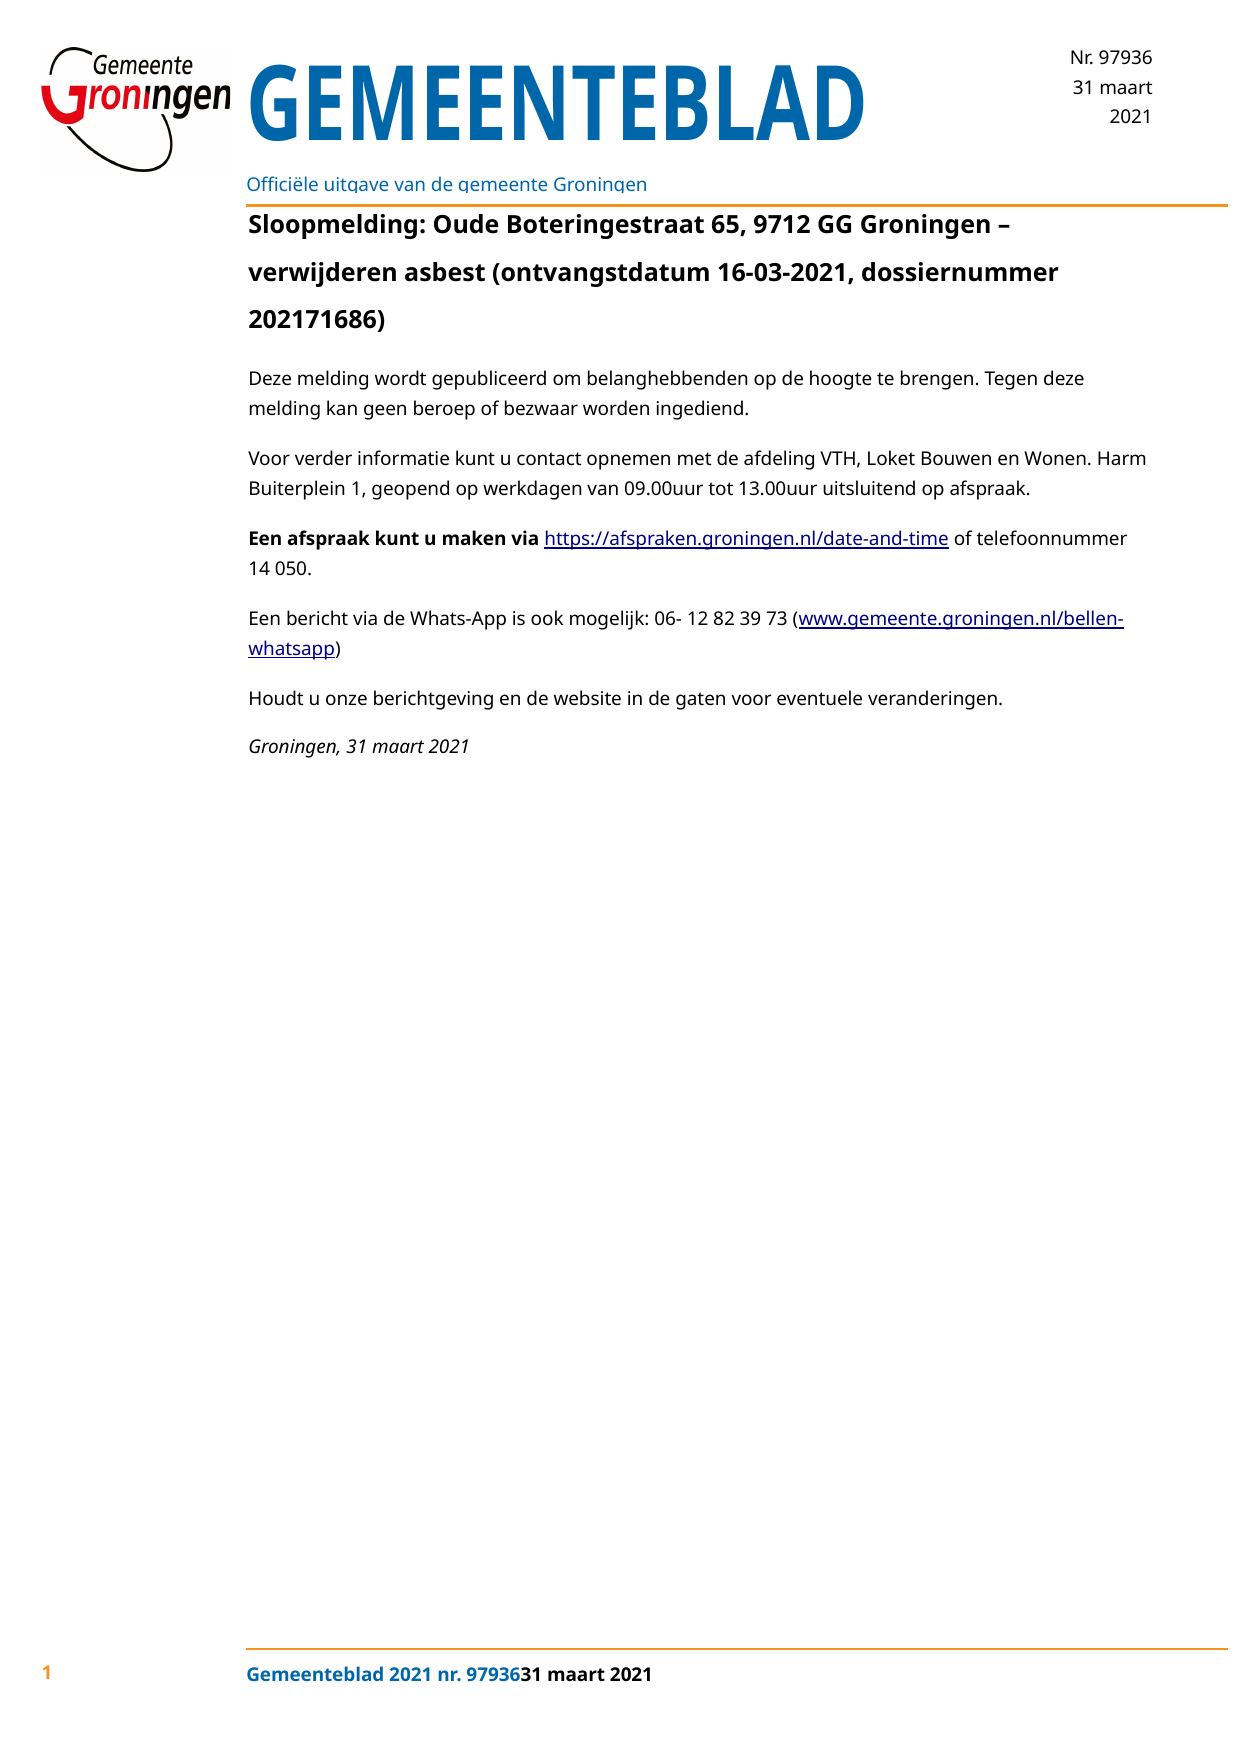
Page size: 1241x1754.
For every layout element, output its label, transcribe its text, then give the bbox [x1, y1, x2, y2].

text Deze melding wordt gepubliceerd om belanghebbenden op de hoogte te brengen. Tegen deze melding kan geen beroep of bezwaar worden ingediend. [248, 366, 1152, 421]
picture [41, 47, 231, 172]
text Een bericht via de Whats-App is ook mogelijk: 06- 12 82 39 73 (www.gemeente.groningen.nl/bellen-whatsapp) [248, 606, 1152, 661]
text Sloopmelding: Oude Boteringestraat 65, 9712 GG Groningen – verwijderen asbest (ontvangstdatum 16-03-2021, dossiernummer 202171686) [248, 207, 1152, 336]
text Een afspraak kunt u maken via https://afspraken.groningen.nl/date-and-time of telefoonnummer 14 050. [248, 526, 1152, 581]
text Houdt u onze berichtgeving en de website in de gaten voor eventuele veranderingen. [248, 686, 1152, 711]
text Groningen, 31 maart 2021 [248, 733, 1152, 759]
text Voor verder informatie kunt u contact opnemen met de afdeling VTH, Loket Bouwen en Wonen. Harm Buiterplein 1, geopend op werkdagen van 09.00uur tot 13.00uur uitsluitend op afspraak. [248, 446, 1152, 501]
